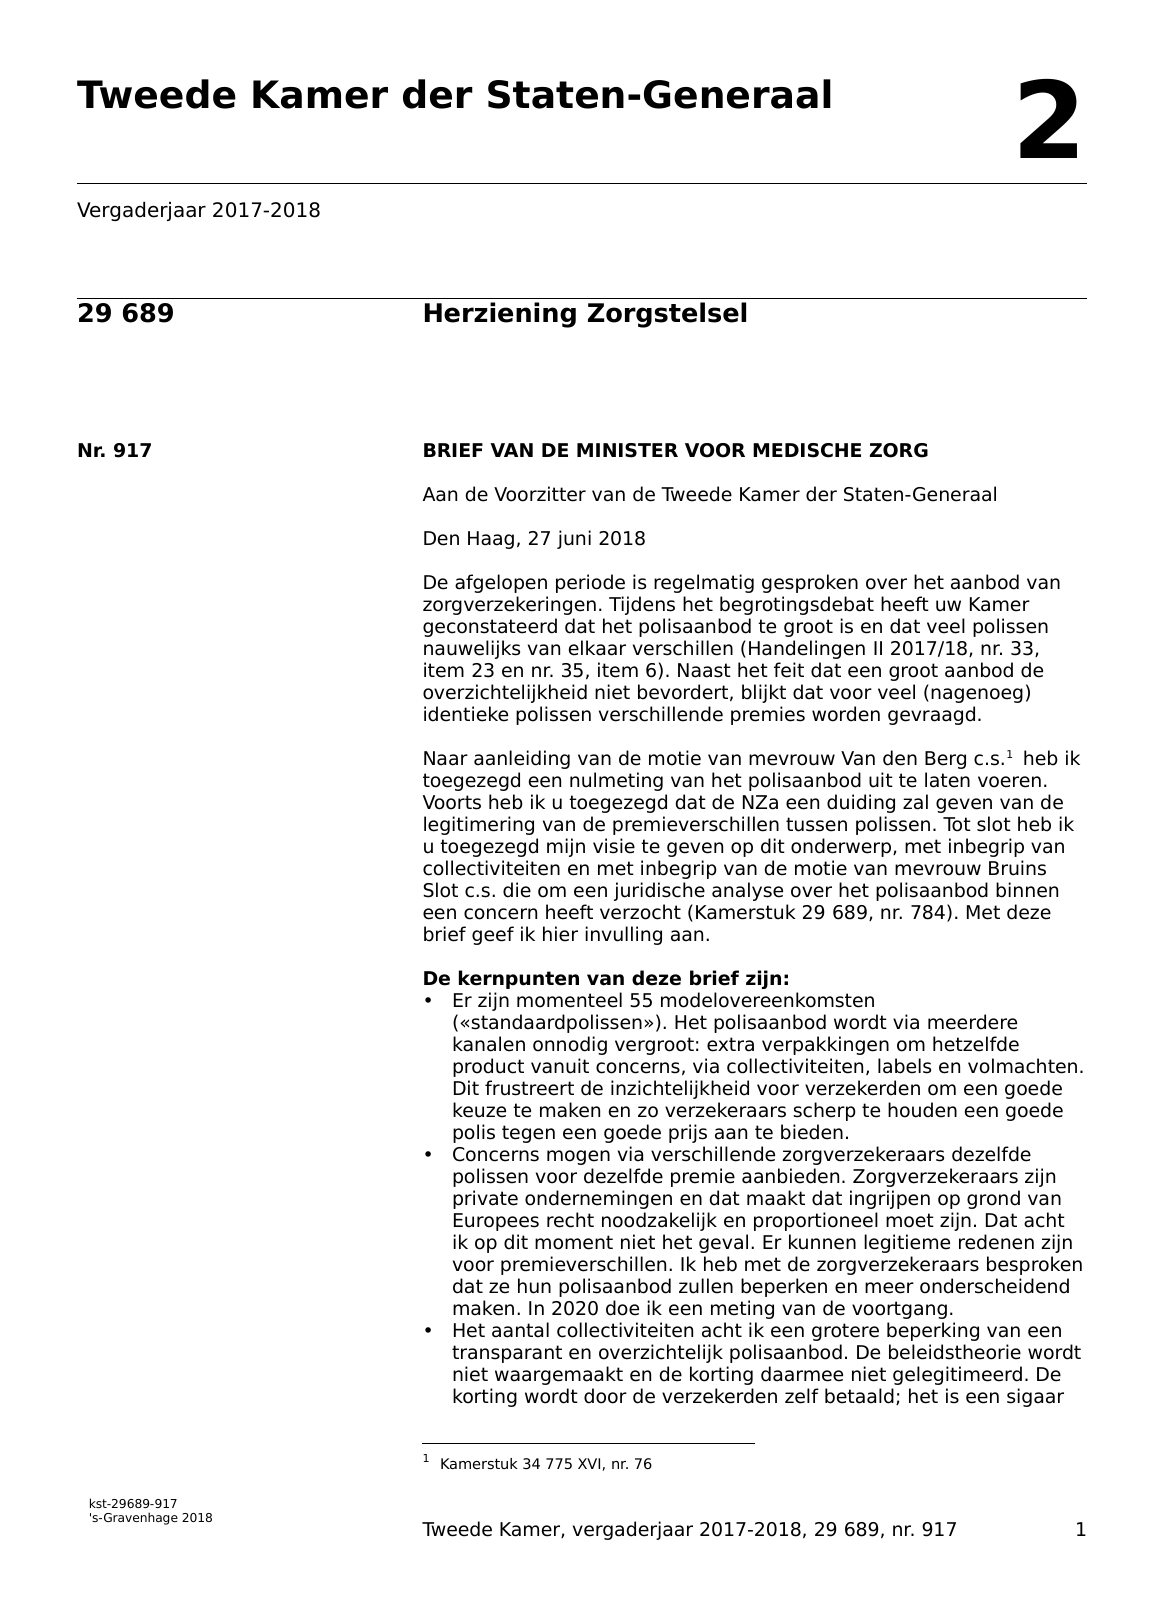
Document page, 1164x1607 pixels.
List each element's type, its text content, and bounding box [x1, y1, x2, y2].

text kst-29689-917 [88, 1497, 323, 1511]
table_header Tweede Kamer der Staten-Generaal [77, 59, 886, 183]
text De afgelopen periode is regelmatig gesproken over het aanbod van zorgverzekeringen. Tijdens het begrotingsdebat heeft uw Kamer geconstateerd dat het polisaanbod te groot is en dat veel polissen nauwelijks van elkaar verschillen (Handelingen II 2017/18, nr. 33, item 23 en nr. 35, item 6). Naast het feit dat een groot aanbod de overzichtelijkheid niet bevordert, blijkt dat voor veel (nagenoeg) identieke polissen verschillende premies worden gevraagd. [422, 572, 1087, 726]
subtitle 29 689 Herziening Zorgstelsel [77, 299, 1087, 329]
text Naar aanleiding van de motie van mevrouw Van den Berg c.s. heb ik toegezegd een nulmeting van het polisaanbod uit te laten voeren. Voorts heb ik u toegezegd dat de NZa een duiding zal geven van de legitimering van de premieverschillen tussen polissen. Tot slot heb ik u toegezegd mijn visie te geven op dit onderwerp, met inbegrip van collectiviteiten en met inbegrip van de motie van mevrouw Bruins Slot c.s. die om een juridische analyse over het polisaanbod binnen een concern heeft verzocht (Kamerstuk 29 689, nr. 784). Met deze brief geef ik hier invulling aan. [422, 748, 1087, 946]
table_header 2 [886, 59, 1087, 183]
text 's-Gravenhage 2018 [88, 1511, 323, 1525]
text Kamerstuk 34 775 XVI, nr. 76 [422, 1452, 1087, 1474]
text • Concerns mogen via verschillende zorgverzekeraars dezelfde polissen voor dezelfde premie aanbieden. Zorgverzekeraars zijn private ondernemingen en dat maakt dat ingrijpen op grond van Europees recht noodzakelijk en proportioneel moet zijn. Dat acht ik op dit moment niet het geval. Er kunnen legitieme redenen zijn voor premieverschillen. Ik heb met de zorgverzekeraars besproken dat ze hun polisaanbod zullen beperken en meer onderscheidend maken. In 2020 doe ik een meting van de voortgang. [422, 1144, 1087, 1320]
text • Het aantal collectiviteiten acht ik een grotere beperking van een transparant en overzichtelijk polisaanbod. De beleidstheorie wordt niet waargemaakt en de korting daarmee niet gelegitimeerd. De korting wordt door de verzekerden zelf betaald; het is een sigaar [422, 1320, 1087, 1408]
text • Er zijn momenteel 55 modelovereenkomsten («standaardpolissen»). Het polisaanbod wordt via meerdere kanalen onnodig vergroot: extra verpakkingen om hetzelfde product vanuit concerns, via collectiviteiten, labels en volmachten. Dit frustreert de inzichtelijkheid voor verzekerden om een goede keuze te maken en zo verzekeraars scherp te houden een goede polis tegen een goede prijs aan te bieden. [422, 990, 1087, 1144]
subtitle De kernpunten van deze brief zijn: [422, 968, 1087, 990]
text Den Haag, 27 juni 2018 [422, 528, 1087, 550]
text Aan de Voorzitter van de Tweede Kamer der Staten-Generaal [422, 484, 1087, 506]
table_cell Vergaderjaar 2017-2018 [77, 184, 1087, 298]
subtitle Nr. 917 BRIEF VAN DE MINISTER VOOR MEDISCHE ZORG [77, 440, 1087, 462]
